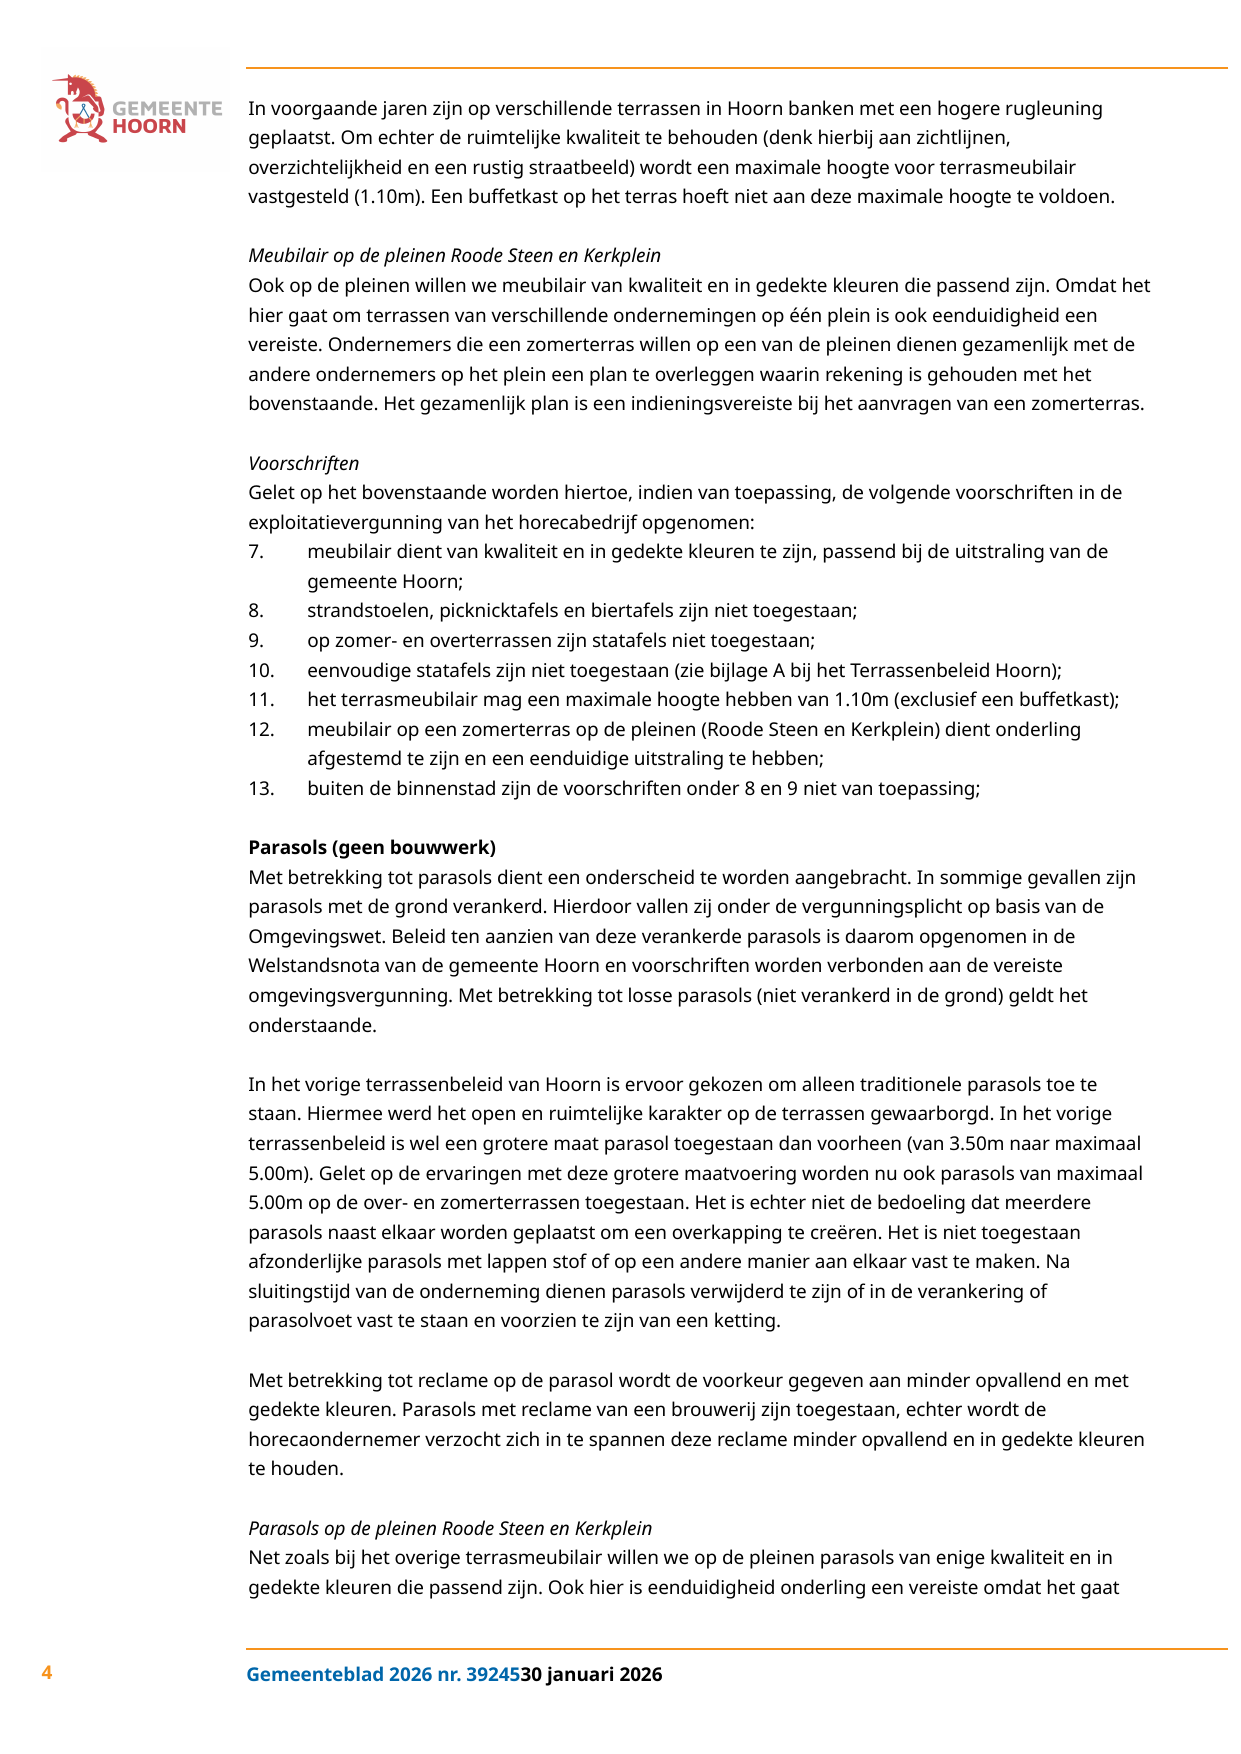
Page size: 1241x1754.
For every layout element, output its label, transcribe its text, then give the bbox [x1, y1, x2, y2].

text Net zoals bij het overige terrasmeubilair willen we op de pleinen parasols van enige kwaliteit en in gedekte kleuren die passend zijn. Ook hier is eenduidigheid onderling een vereiste omdat het gaat [248, 1544, 1152, 1600]
list meubilair dient van kwaliteit en in gedekte kleuren te zijn, passend bij de uitstraling van de gemeente Hoorn; [248, 538, 1152, 594]
list eenvoudige statafels zijn niet toegestaan (zie bijlage A bij het Terrassenbeleid Hoorn); [248, 657, 1152, 683]
text Ook op de pleinen willen we meubilair van kwaliteit en in gedekte kleuren die passend zijn. Omdat het hier gaat om terrassen van verschillende ondernemingen op één plein is ook eenduidigheid een vereiste. Ondernemers die een zomerterras willen op een van de pleinen dienen gezamenlijk met de andere ondernemers op het plein een plan te overleggen waarin rekening is gehouden met het bovenstaande. Het gezamenlijk plan is een indieningsvereiste bij het aanvragen van een zomerterras. [248, 272, 1152, 416]
text In het vorige terrassenbeleid van Hoorn is ervoor gekozen om alleen traditionele parasols toe te staan. Hiermee werd het open en ruimtelijke karakter op de terrassen gewaarborgd. In het vorige terrassenbeleid is wel een grotere maat parasol toegestaan dan voorheen (van 3.50m naar maximaal 5.00m). Gelet op de ervaringen met deze grotere maatvoering worden nu ook parasols van maximaal 5.00m op de over- en zomerterrassen toegestaan. Het is echter niet de bedoeling dat meerdere parasols naast elkaar worden geplaatst om een overkapping te creëren. Het is niet toegestaan afzonderlijke parasols met lappen stof of op een andere manier aan elkaar vast te maken. Na sluitingstijd van de onderneming dienen parasols verwijderd te zijn of in de verankering of parasolvoet vast te staan en voorzien te zijn van een ketting. [248, 1071, 1152, 1333]
text Met betrekking tot reclame op de parasol wordt de voorkeur gegeven aan minder opvallend en met gedekte kleuren. Parasols met reclame van een brouwerij zijn toegestaan, echter wordt de horecaondernemer verzocht zich in te spannen deze reclame minder opvallend en in gedekte kleuren te houden. [248, 1367, 1152, 1481]
text Parasols op de pleinen Roode Steen en Kerkplein [248, 1515, 1152, 1541]
text In voorgaande jaren zijn op verschillende terrassen in Hoorn banken met een hogere rugleuning geplaatst. Om echter de ruimtelijke kwaliteit te behouden (denk hierbij aan zichtlijnen, overzichtelijkheid en een rustig straatbeeld) wordt een maximale hoogte voor terrasmeubilair vastgesteld (1.10m). Een buffetkast op het terras hoeft niet aan deze maximale hoogte te voldoen. [248, 95, 1152, 209]
list buiten de binnenstad zijn de voorschriften onder 8 en 9 niet van toepassing; [248, 775, 1152, 801]
list het terrasmeubilair mag een maximale hoogte hebben van 1.10m (exclusief een buffetkast); [248, 686, 1152, 712]
text Gelet op het bovenstaande worden hiertoe, indien van toepassing, de volgende voorschriften in de exploitatievergunning van het horecabedrijf opgenomen: [248, 479, 1152, 535]
list meubilair op een zomerterras op de pleinen (Roode Steen en Kerkplein) dient onderling afgestemd te zijn en een eenduidige uitstraling te hebben; [248, 716, 1152, 771]
text Meubilair op de pleinen Roode Steen en Kerkplein [248, 243, 1152, 268]
list strandstoelen, picknicktafels en biertafels zijn niet toegestaan; [248, 598, 1152, 623]
list op zomer- en overterrassen zijn statafels niet toegestaan; [248, 627, 1152, 653]
text Met betrekking tot parasols dient een onderscheid te worden aangebracht. In sommige gevallen zijn parasols met de grond verankerd. Hierdoor vallen zij onder de vergunningsplicht op basis van de Omgevingswet. Beleid ten aanzien van deze verankerde parasols is daarom opgenomen in de Welstandsnota van de gemeente Hoorn en voorschriften worden verbonden aan de vereiste omgevingsvergunning. Met betrekking tot losse parasols (niet verankerd in de grond) geldt het onderstaande. [248, 864, 1152, 1038]
text Voorschriften [248, 450, 1152, 476]
picture [41, 47, 231, 172]
text Parasols (geen bouwwerk) [248, 834, 1152, 860]
